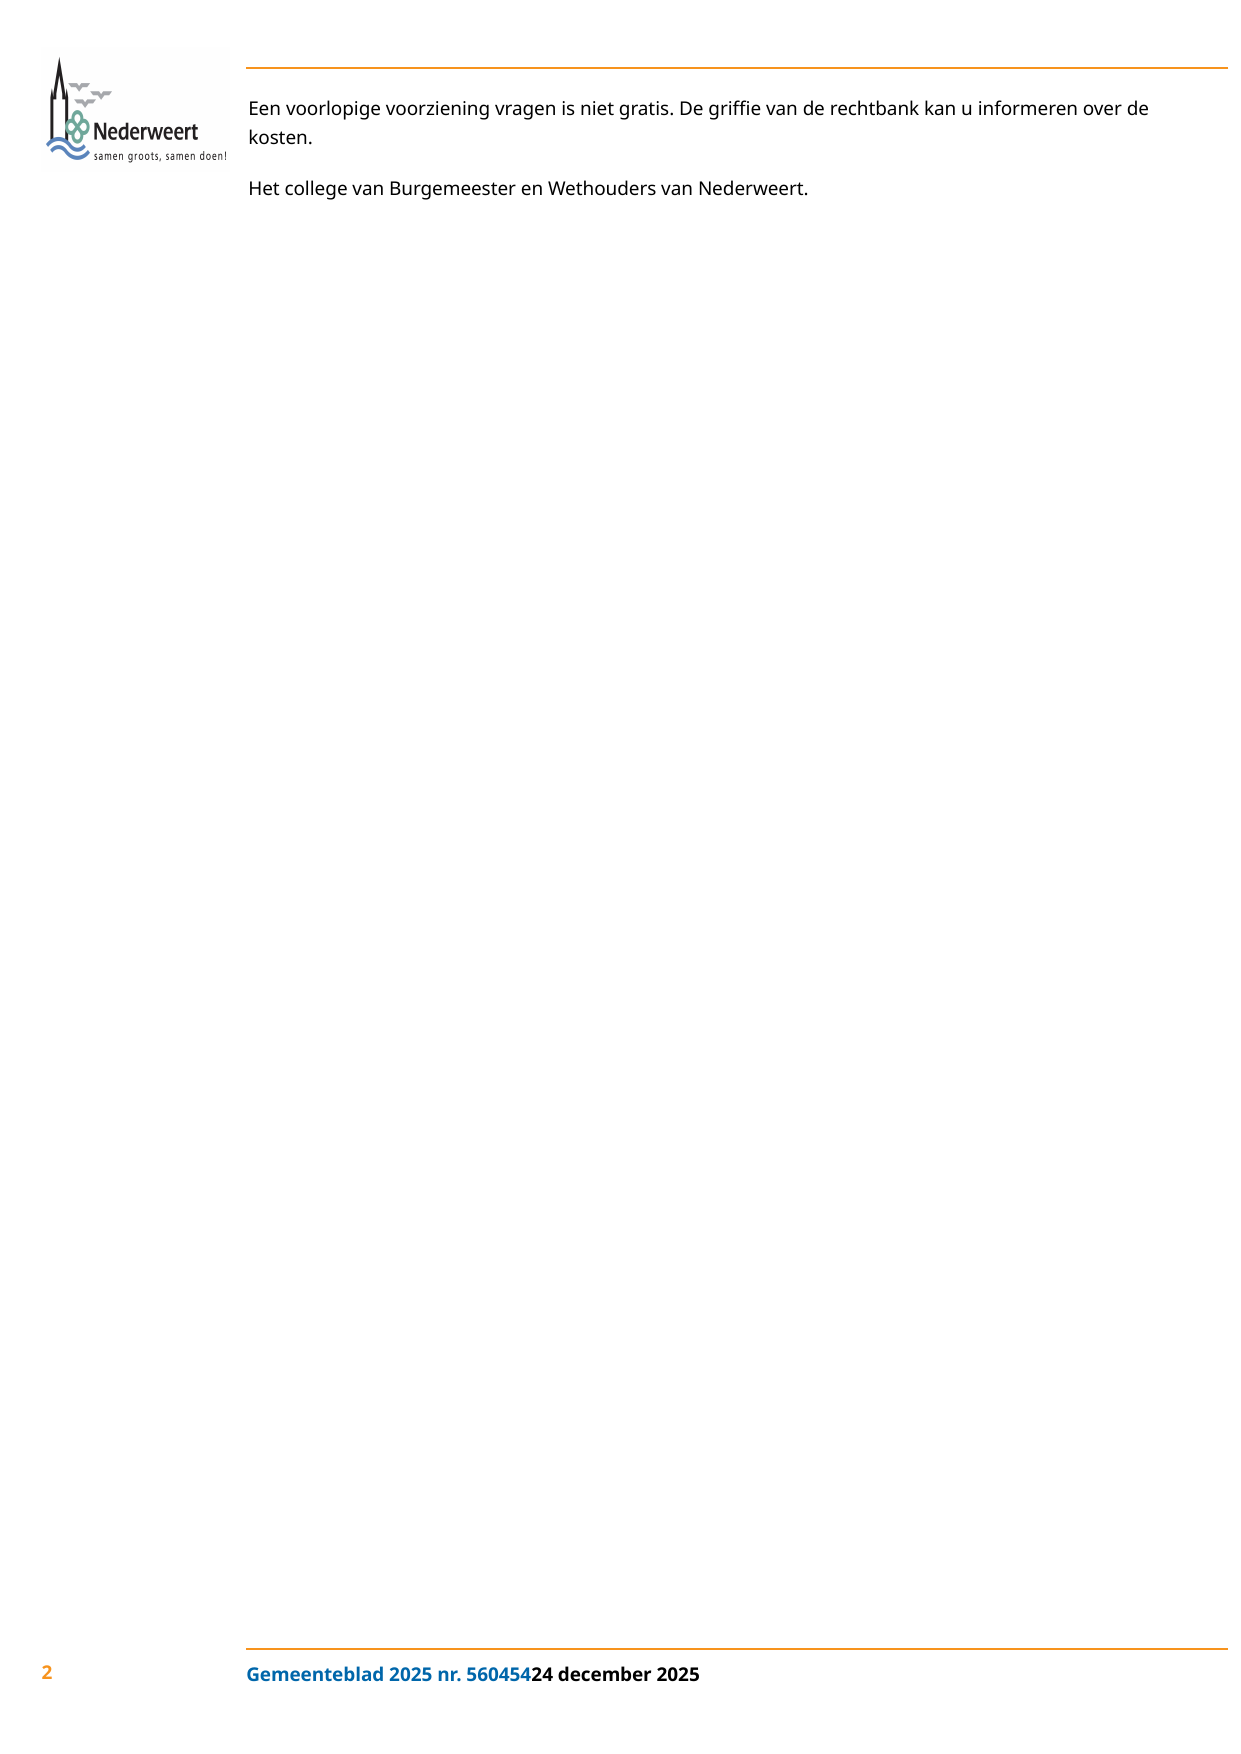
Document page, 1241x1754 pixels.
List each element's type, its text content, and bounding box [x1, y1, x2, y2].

text Een voorlopige voorziening vragen is niet gratis. De griffie van de rechtbank kan u informeren over de kosten. [248, 95, 1152, 150]
picture [41, 47, 231, 172]
text Het college van Burgemeester en Wethouders van Nederweert. [248, 175, 1152, 201]
